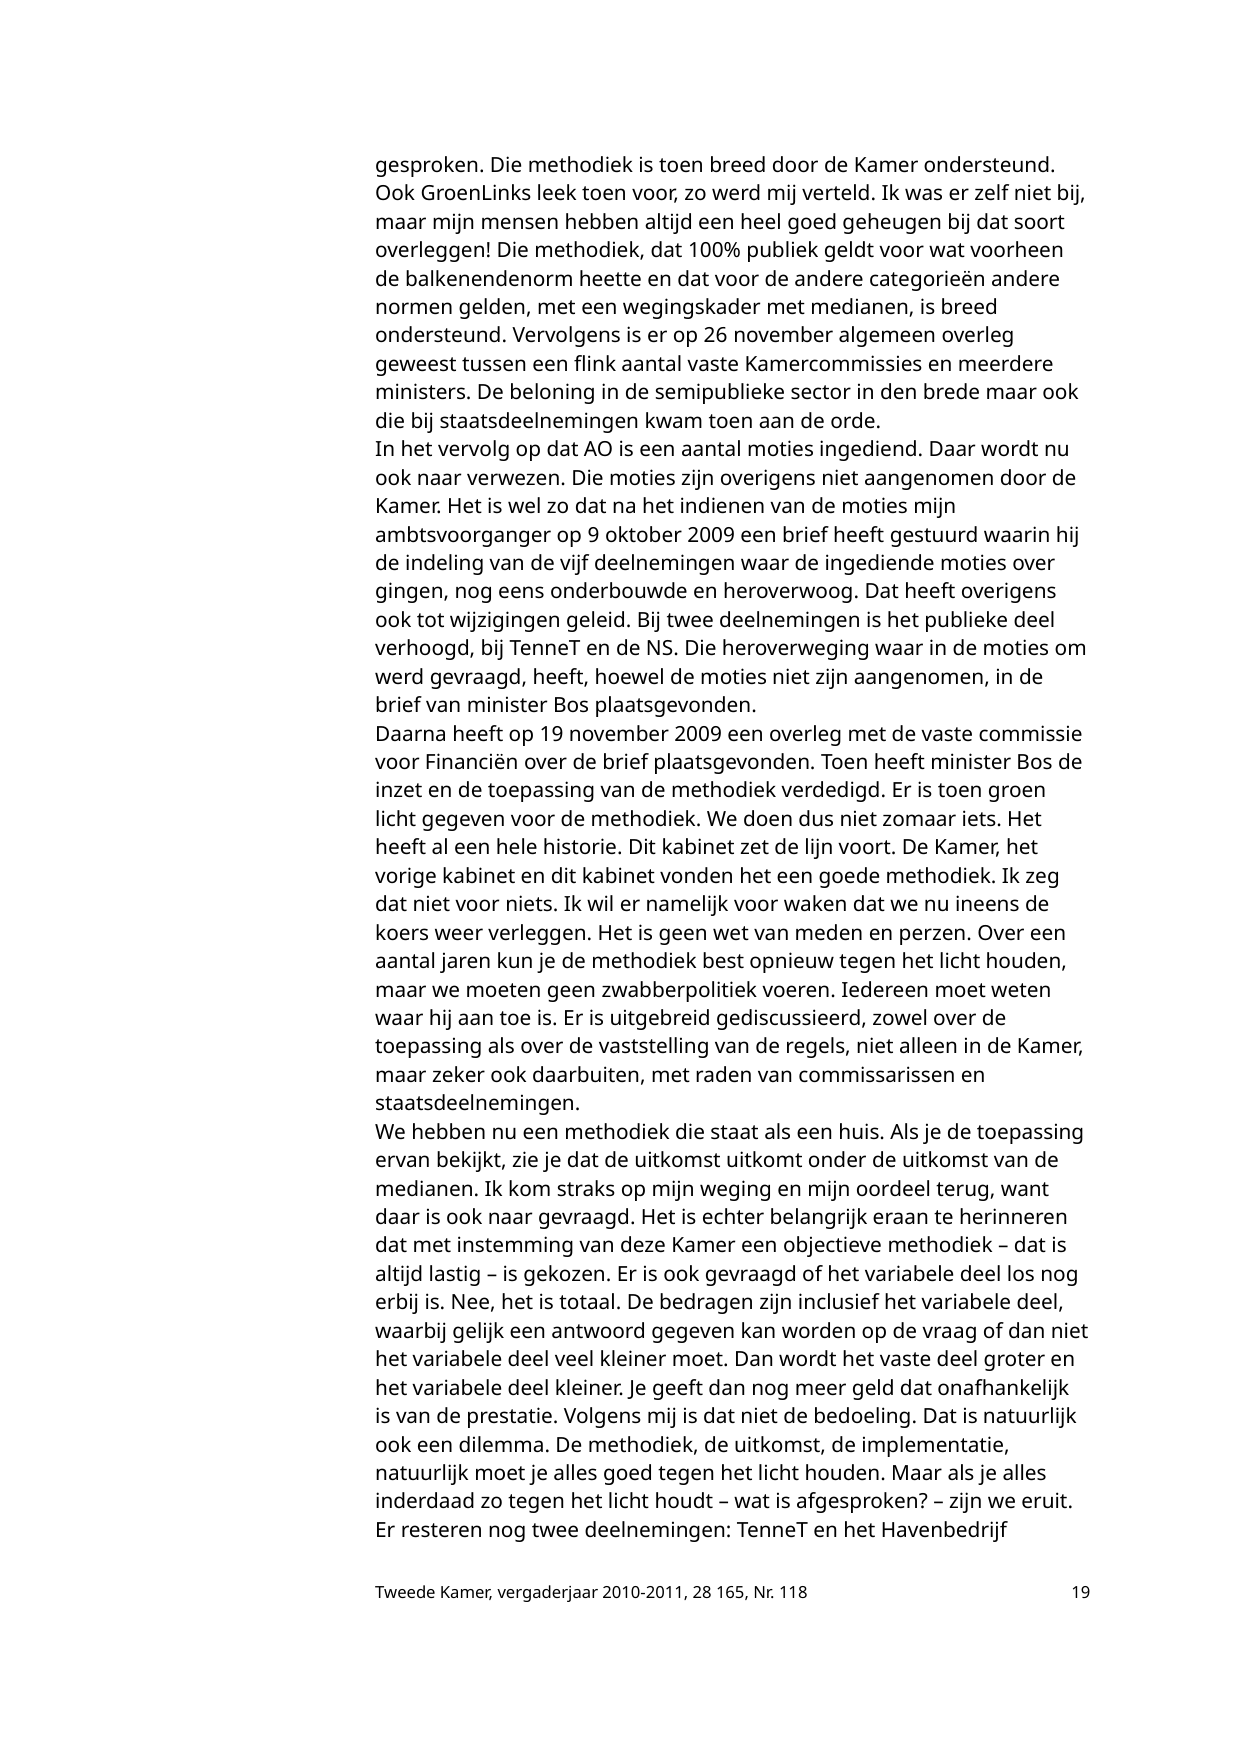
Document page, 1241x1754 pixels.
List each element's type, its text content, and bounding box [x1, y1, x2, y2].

text Daarna heeft op 19 november 2009 een overleg met de vaste commissie voor Financiën over de brief plaatsgevonden. Toen heeft minister Bos de inzet en de toepassing van de methodiek verdedigd. Er is toen groen licht gegeven voor de methodiek. We doen dus niet zomaar iets. Het heeft al een hele historie. Dit kabinet zet de lijn voort. De Kamer, het vorige kabinet en dit kabinet vonden het een goede methodiek. Ik zeg dat niet voor niets. Ik wil er namelijk voor waken dat we nu ineens de koers weer verleggen. Het is geen wet van meden en perzen. Over een aantal jaren kun je de methodiek best opnieuw tegen het licht houden, maar we moeten geen zwabberpolitiek voeren. Iedereen moet weten waar hij aan toe is. Er is uitgebreid gediscussieerd, zowel over de toepassing als over de vaststelling van de regels, niet alleen in de Kamer, maar zeker ook daarbuiten, met raden van commissarissen en staatsdeelnemingen. [375, 719, 1090, 1117]
text We hebben nu een methodiek die staat als een huis. Als je de toepassing ervan bekijkt, zie je dat de uitkomst uitkomt onder de uitkomst van de medianen. Ik kom straks op mijn weging en mijn oordeel terug, want daar is ook naar gevraagd. Het is echter belangrijk eraan te herinneren dat met instemming van deze Kamer een objectieve methodiek – dat is altijd lastig – is gekozen. Er is ook gevraagd of het variabele deel los nog erbij is. Nee, het is totaal. De bedragen zijn inclusief het variabele deel, waarbij gelijk een antwoord gegeven kan worden op de vraag of dan niet het variabele deel veel kleiner moet. Dan wordt het vaste deel groter en het variabele deel kleiner. Je geeft dan nog meer geld dat onafhankelijk is van de prestatie. Volgens mij is dat niet de bedoeling. Dat is natuurlijk ook een dilemma. De methodiek, de uitkomst, de implementatie, natuurlijk moet je alles goed tegen het licht houden. Maar als je alles inderdaad zo tegen het licht houdt – wat is afgesproken? – zijn we eruit. [375, 1117, 1090, 1515]
text gesproken. Die methodiek is toen breed door de Kamer ondersteund. Ook GroenLinks leek toen voor, zo werd mij verteld. Ik was er zelf niet bij, maar mijn mensen hebben altijd een heel goed geheugen bij dat soort overleggen! Die methodiek, dat 100% publiek geldt voor wat voorheen de balkenendenorm heette en dat voor de andere categorieën andere normen gelden, met een wegingskader met medianen, is breed ondersteund. Vervolgens is er op 26 november algemeen overleg geweest tussen een flink aantal vaste Kamercommissies en meerdere ministers. De beloning in de semipublieke sector in den brede maar ook die bij staatsdeelnemingen kwam toen aan de orde. [375, 150, 1090, 434]
text Er resteren nog twee deelnemingen: TenneT en het Havenbedrijf [375, 1515, 1090, 1543]
text In het vervolg op dat AO is een aantal moties ingediend. Daar wordt nu ook naar verwezen. Die moties zijn overigens niet aangenomen door de Kamer. Het is wel zo dat na het indienen van de moties mijn ambtsvoorganger op 9 oktober 2009 een brief heeft gestuurd waarin hij de indeling van de vijf deelnemingen waar de ingediende moties over gingen, nog eens onderbouwde en heroverwoog. Dat heeft overigens ook tot wijzigingen geleid. Bij twee deelnemingen is het publieke deel verhoogd, bij TenneT en de NS. Die heroverweging waar in de moties om werd gevraagd, heeft, hoewel de moties niet zijn aangenomen, in de brief van minister Bos plaatsgevonden. [375, 434, 1090, 719]
